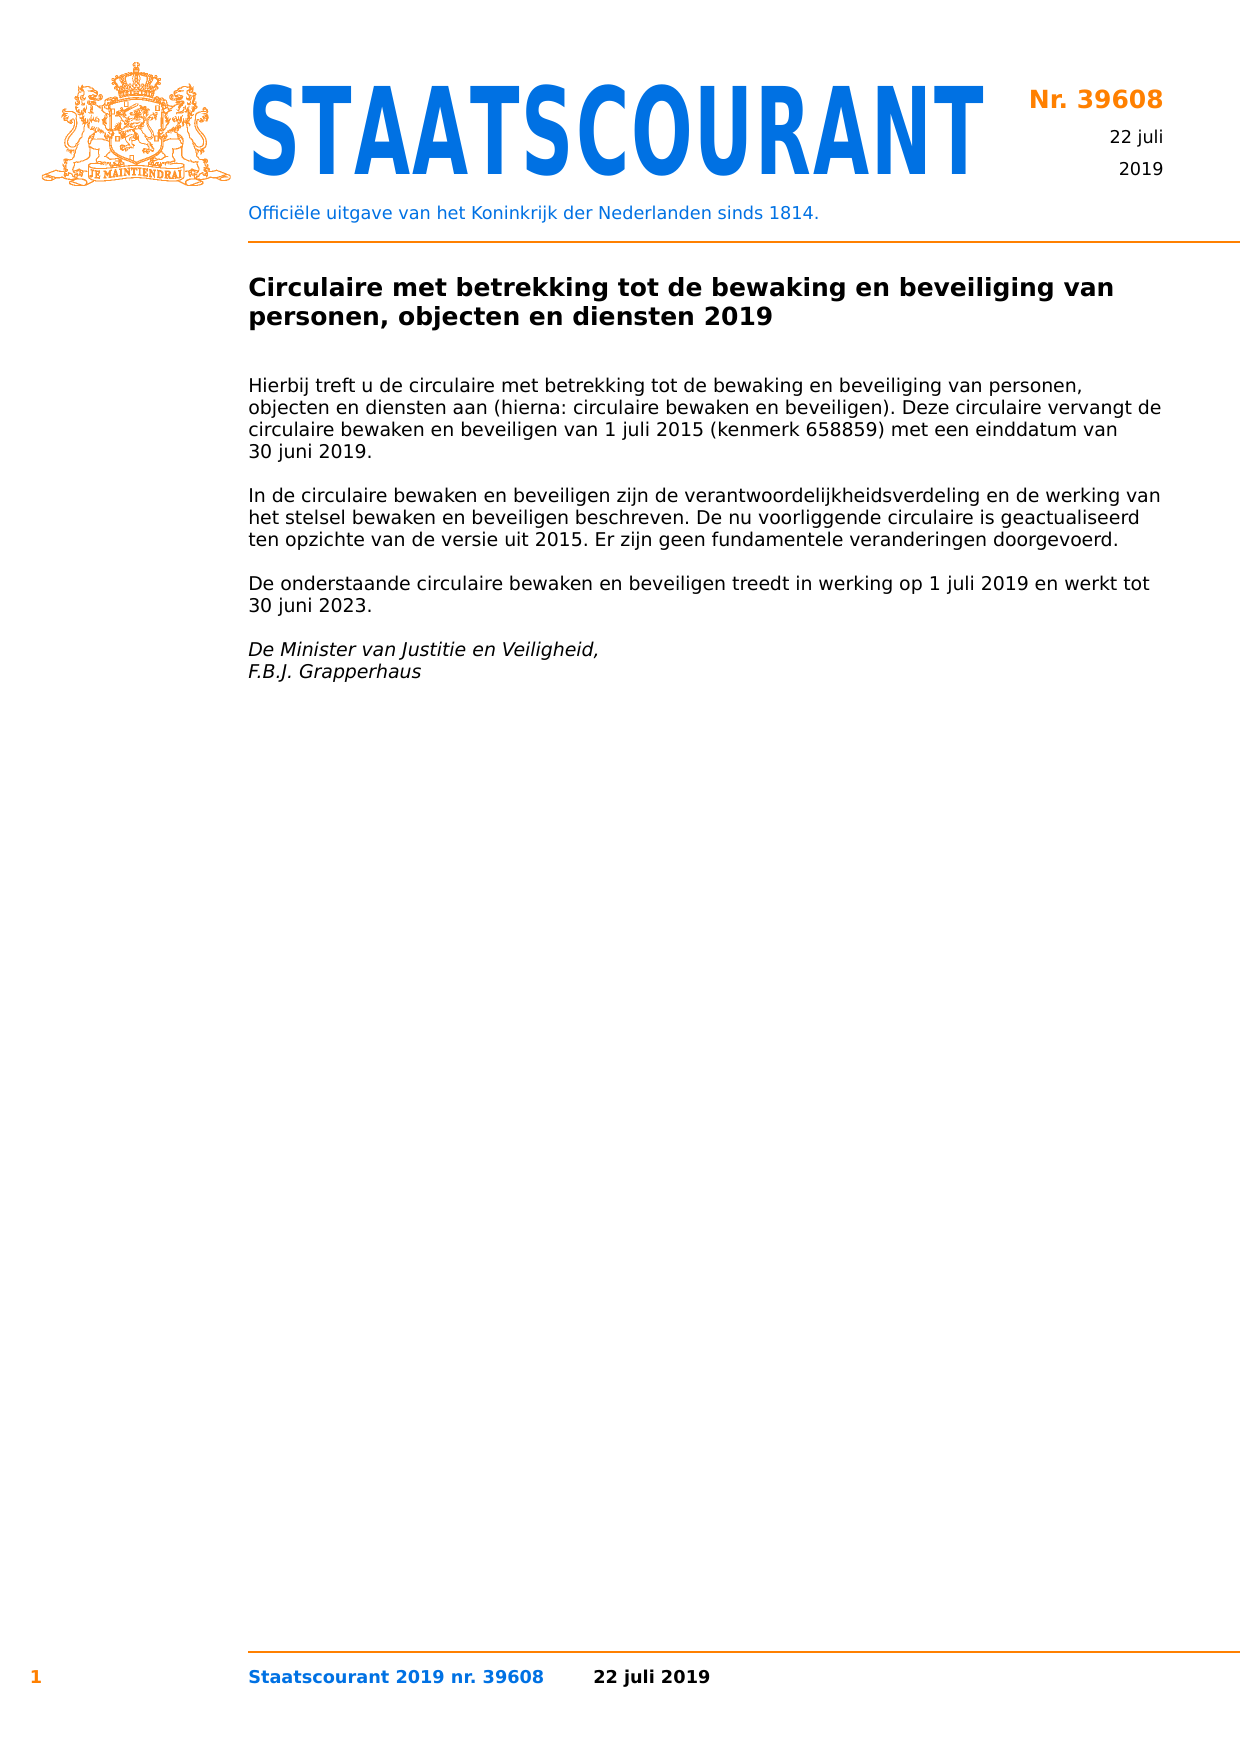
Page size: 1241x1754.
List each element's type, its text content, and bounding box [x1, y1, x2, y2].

table_cell 22 juli [998, 121, 1240, 153]
picture [41, 62, 231, 186]
text Hierbij treft u de circulaire met betrekking tot de bewaking en beveiliging van personen, objecten en diensten aan (hierna: circulaire bewaken en beveiligen). Deze circulaire vervangt de circulaire bewaken en beveiligen van 1 juli 2015 (kenmerk 658859) met een einddatum van 30 juni 2019. [248, 375, 1163, 463]
table_cell 2019 [998, 153, 1240, 203]
table_header STAATSCOURANT [248, 62, 998, 203]
table_header Nr. 39608 [998, 62, 1240, 121]
subtitle Circulaire met betrekking tot de bewaking en beveiliging van personen, objecten en diensten 2019 [248, 273, 1163, 331]
table_cell Officiële uitgave van het Koninkrijk der Nederlanden sinds 1814. [248, 203, 1240, 241]
text De Minister van Justitie en Veiligheid, F.B.J. Grapperhaus [248, 638, 1163, 682]
text De onderstaande circulaire bewaken en beveiligen treedt in werking op 1 juli 2019 en werkt tot 30 juni 2023. [248, 573, 1163, 617]
table_header [25, 62, 248, 241]
text In de circulaire bewaken en beveiligen zijn de verantwoordelijkheidsverdeling en de werking van het stelsel bewaken en beveiligen beschreven. De nu voorliggende circulaire is geactualiseerd ten opzichte van de versie uit 2015. Er zijn geen fundamentele veranderingen doorgevoerd. [248, 485, 1163, 551]
